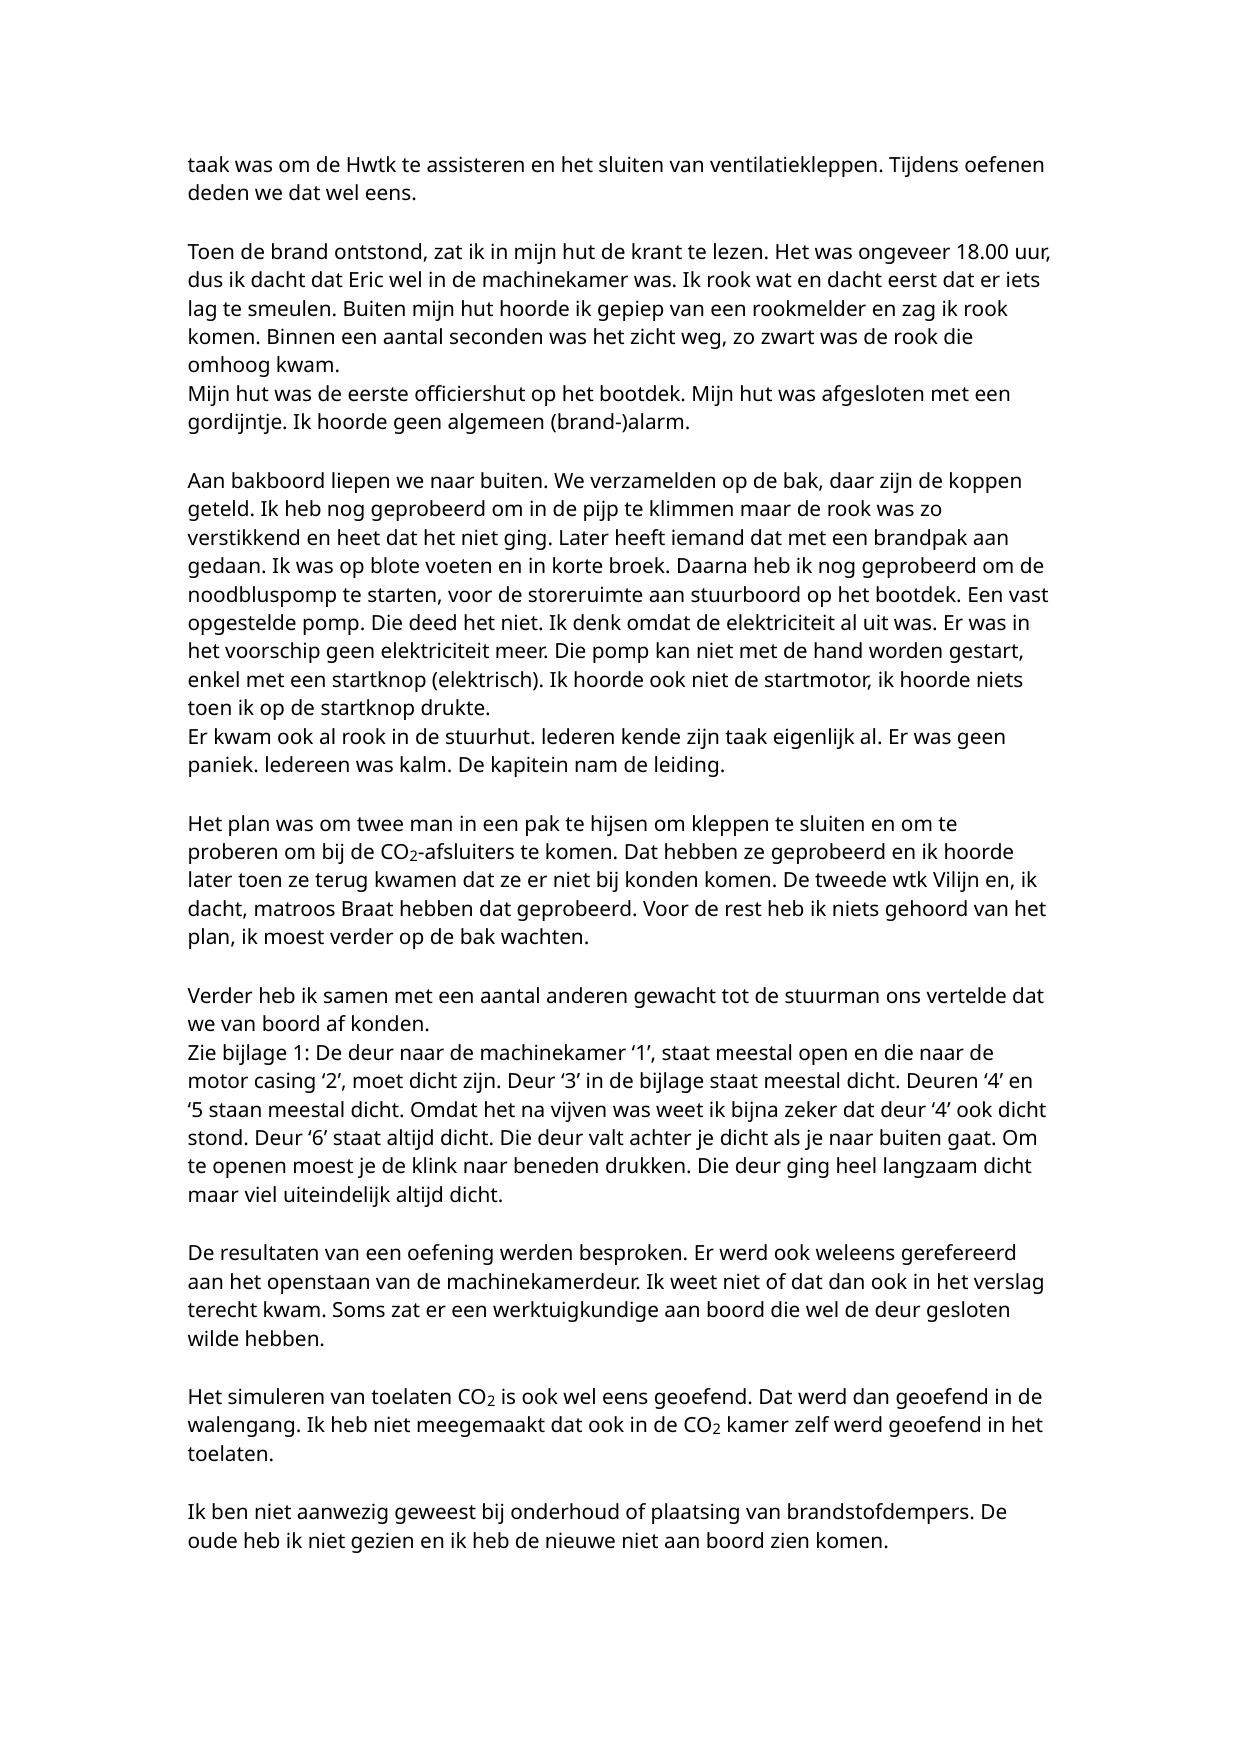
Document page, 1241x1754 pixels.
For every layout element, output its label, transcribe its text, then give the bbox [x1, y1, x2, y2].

text Zie bijlage 1: De deur naar de machinekamer ‘1’, staat meestal open en die naar de motor casing ‘2’, moet dicht zijn. Deur ‘3’ in de bijlage staat meestal dicht. Deuren ‘4’ en ‘5 staan meestal dicht. Omdat het na vijven was weet ik bijna zeker dat deur ‘4’ ook dicht stond. Deur ‘6’ staat altijd dicht. Die deur valt achter je dicht als je naar buiten gaat. Om te openen moest je de klink naar beneden drukken. Die deur ging heel langzaam dicht maar viel uiteindelijk altijd dicht. [187, 1038, 1053, 1208]
text Toen de brand ontstond, zat ik in mijn hut de krant te lezen. Het was ongeveer 18.00 uur, dus ik dacht dat Eric wel in de machinekamer was. Ik rook wat en dacht eerst dat er iets lag te smeulen. Buiten mijn hut hoorde ik gepiep van een rookmelder en zag ik rook komen. Binnen een aantal seconden was het zicht weg, zo zwart was de rook die omhoog kwam. [187, 237, 1053, 379]
text Ik ben niet aanwezig geweest bij onderhoud of plaatsing van brandstofdempers. De oude heb ik niet gezien en ik heb de nieuwe niet aan boord zien komen. [187, 1497, 1053, 1554]
text Aan bakboord liepen we naar buiten. We verzamelden op de bak, daar zijn de koppen geteld. Ik heb nog geprobeerd om in de pijp te klimmen maar de rook was zo verstikkend en heet dat het niet ging. Later heeft iemand dat met een brandpak aan gedaan. Ik was op blote voeten en in korte broek. Daarna heb ik nog geprobeerd om de noodbluspomp te starten, voor de storeruimte aan stuurboord op het bootdek. Een vast opgestelde pomp. Die deed het niet. Ik denk omdat de elektriciteit al uit was. Er was in het voorschip geen elektriciteit meer. Die pomp kan niet met de hand worden gestart, enkel met een startknop (elektrisch). Ik hoorde ook niet de startmotor, ik hoorde niets toen ik op de startknop drukte. [187, 466, 1053, 722]
text Er kwam ook al rook in de stuurhut. lederen kende zijn taak eigenlijk al. Er was geen paniek. ledereen was kalm. De kapitein nam de leiding. [187, 722, 1053, 779]
text taak was om de Hwtk te assisteren en het sluiten van ventilatiekleppen. Tijdens oefenen deden we dat wel eens. [187, 150, 1053, 207]
text De resultaten van een oefening werden besproken. Er werd ook weleens gerefereerd aan het openstaan van de machinekamerdeur. Ik weet niet of dat dan ook in het verslag terecht kwam. Soms zat er een werktuigkundige aan boord die wel de deur gesloten wilde hebben. [187, 1238, 1053, 1352]
text Mijn hut was de eerste officiershut op het bootdek. Mijn hut was afgesloten met een gordijntje. Ik hoorde geen algemeen (brand-)alarm. [187, 379, 1053, 436]
text Het plan was om twee man in een pak te hijsen om kleppen te sluiten en om te proberen om bij de CO2-afsluiters te komen. Dat hebben ze geprobeerd en ik hoorde later toen ze terug kwamen dat ze er niet bij konden komen. De tweede wtk Vilijn en, ik dacht, matroos Braat hebben dat geprobeerd. Voor de rest heb ik niets gehoord van het plan, ik moest verder op de bak wachten. [187, 809, 1053, 951]
text Het simuleren van toelaten CO2 is ook wel eens geoefend. Dat werd dan geoefend in de walengang. Ik heb niet meegemaakt dat ook in de CO2 kamer zelf werd geoefend in het toelaten. [187, 1382, 1053, 1467]
text Verder heb ik samen met een aantal anderen gewacht tot de stuurman ons vertelde dat we van boord af konden. [187, 981, 1053, 1038]
